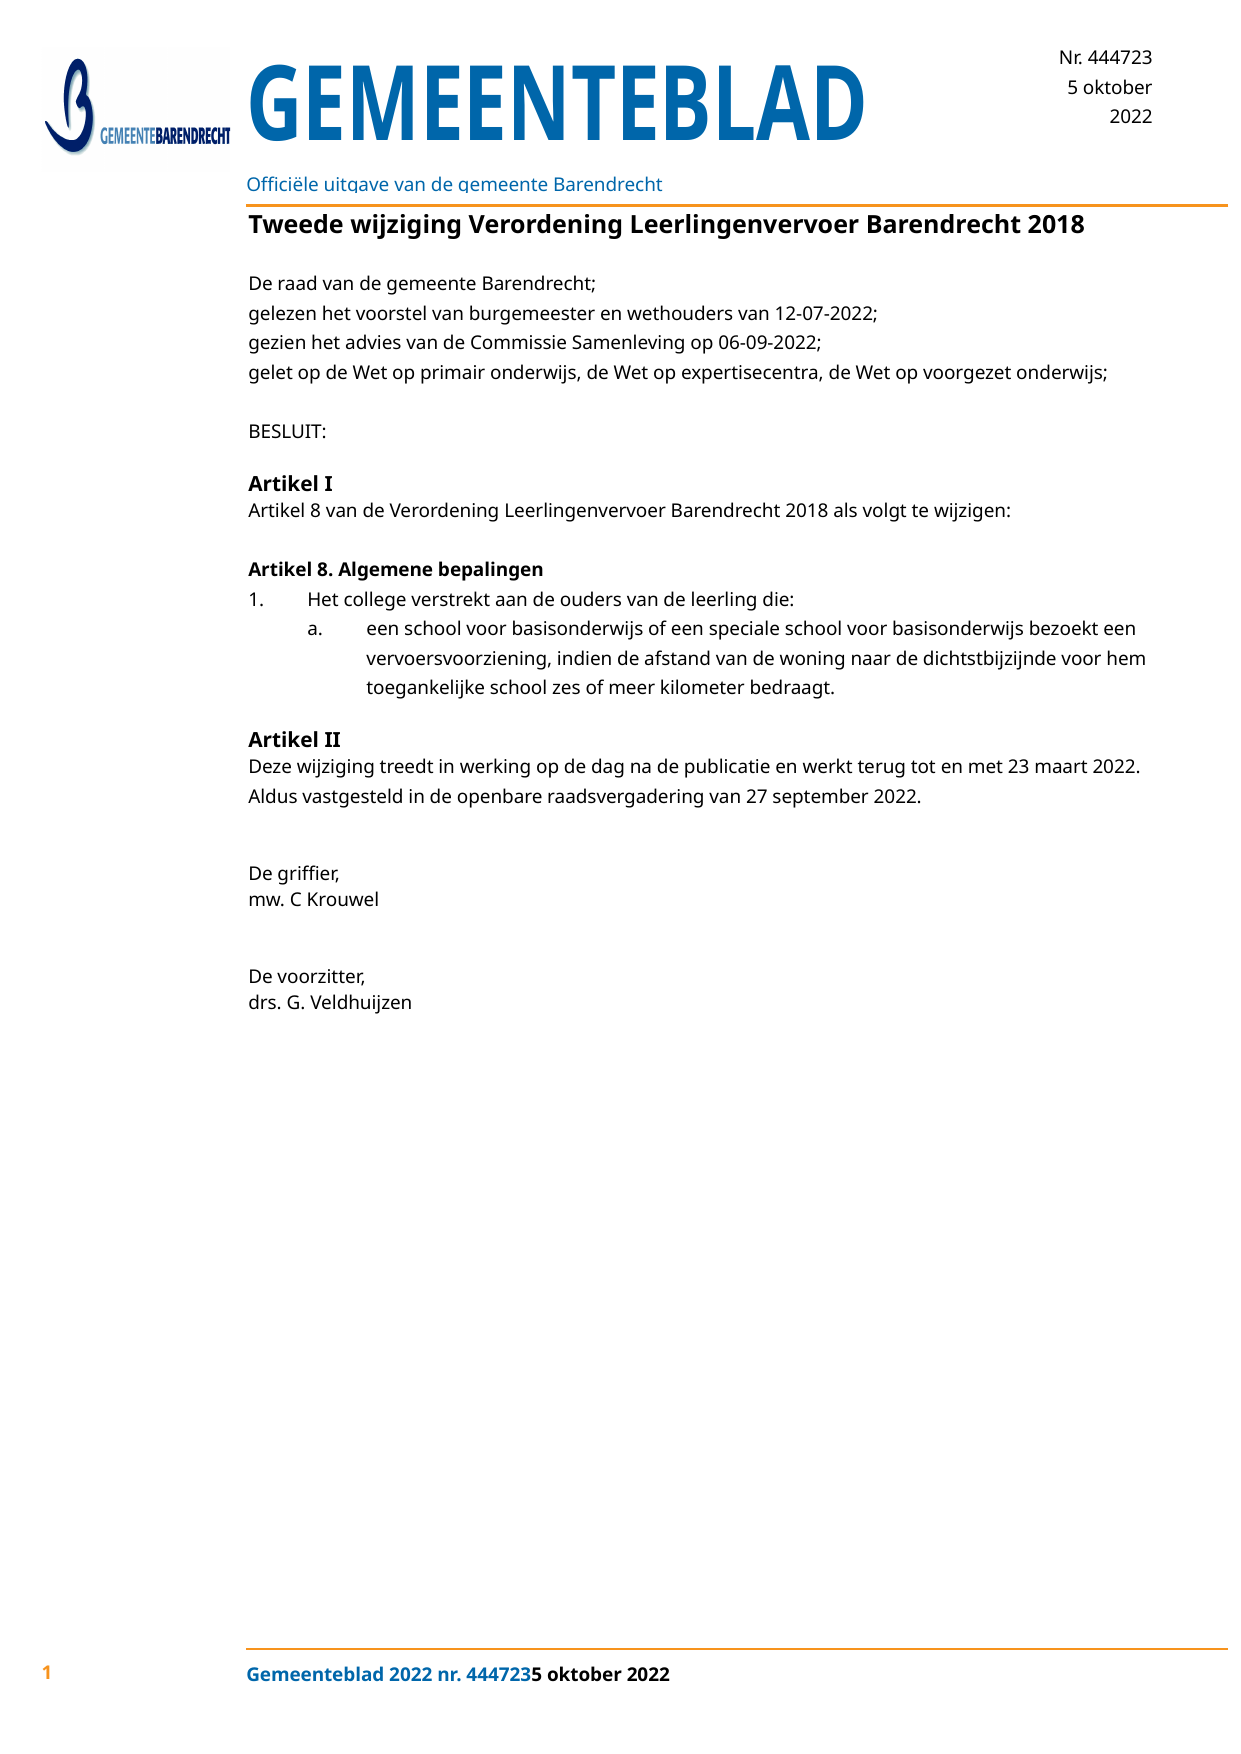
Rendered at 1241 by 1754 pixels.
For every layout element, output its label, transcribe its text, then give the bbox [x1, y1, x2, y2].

text Aldus vastgesteld in de openbare raadsvergadering van 27 september 2022. [248, 783, 1152, 809]
text Artikel I [248, 469, 1152, 497]
list een school voor basisonderwijs of een speciale school voor basisonderwijs bezoekt een vervoersvoorziening, indien de afstand van de woning naar de dichtstbijzijnde voor hem toegankelijke school zes of meer kilometer bedraagt. [307, 615, 1152, 700]
text De voorzitter, [248, 963, 1152, 989]
text Artikel 8 van de Verordening Leerlingenvervoer Barendrecht 2018 als volgt te wijzigen: [248, 497, 1152, 523]
text Tweede wijziging Verordening Leerlingenvervoer Barendrecht 2018 [248, 207, 1152, 241]
text BESLUIT: [248, 418, 1152, 444]
text mw. C Krouwel [248, 886, 1152, 912]
text Artikel 8. Algemene bepalingen [248, 556, 1152, 582]
text gezien het advies van de Commissie Samenleving op 06-09-2022; [248, 329, 1152, 355]
list Het college verstrekt aan de ouders van de leerling die: [248, 586, 1152, 612]
text Deze wijziging treedt in werking op de dag na de publicatie en werkt terug tot en met 23 maart 2022. [248, 753, 1152, 779]
picture [41, 47, 231, 172]
text De raad van de gemeente Barendrecht; [248, 270, 1152, 296]
text gelet op de Wet op primair onderwijs, de Wet op expertisecentra, de Wet op voorgezet onderwijs; [248, 359, 1152, 385]
text De griffier, [248, 860, 1152, 886]
text gelezen het voorstel van burgemeester en wethouders van 12-07-2022; [248, 300, 1152, 326]
text drs. G. Veldhuijzen [248, 989, 1152, 1014]
text Artikel II [248, 725, 1152, 753]
